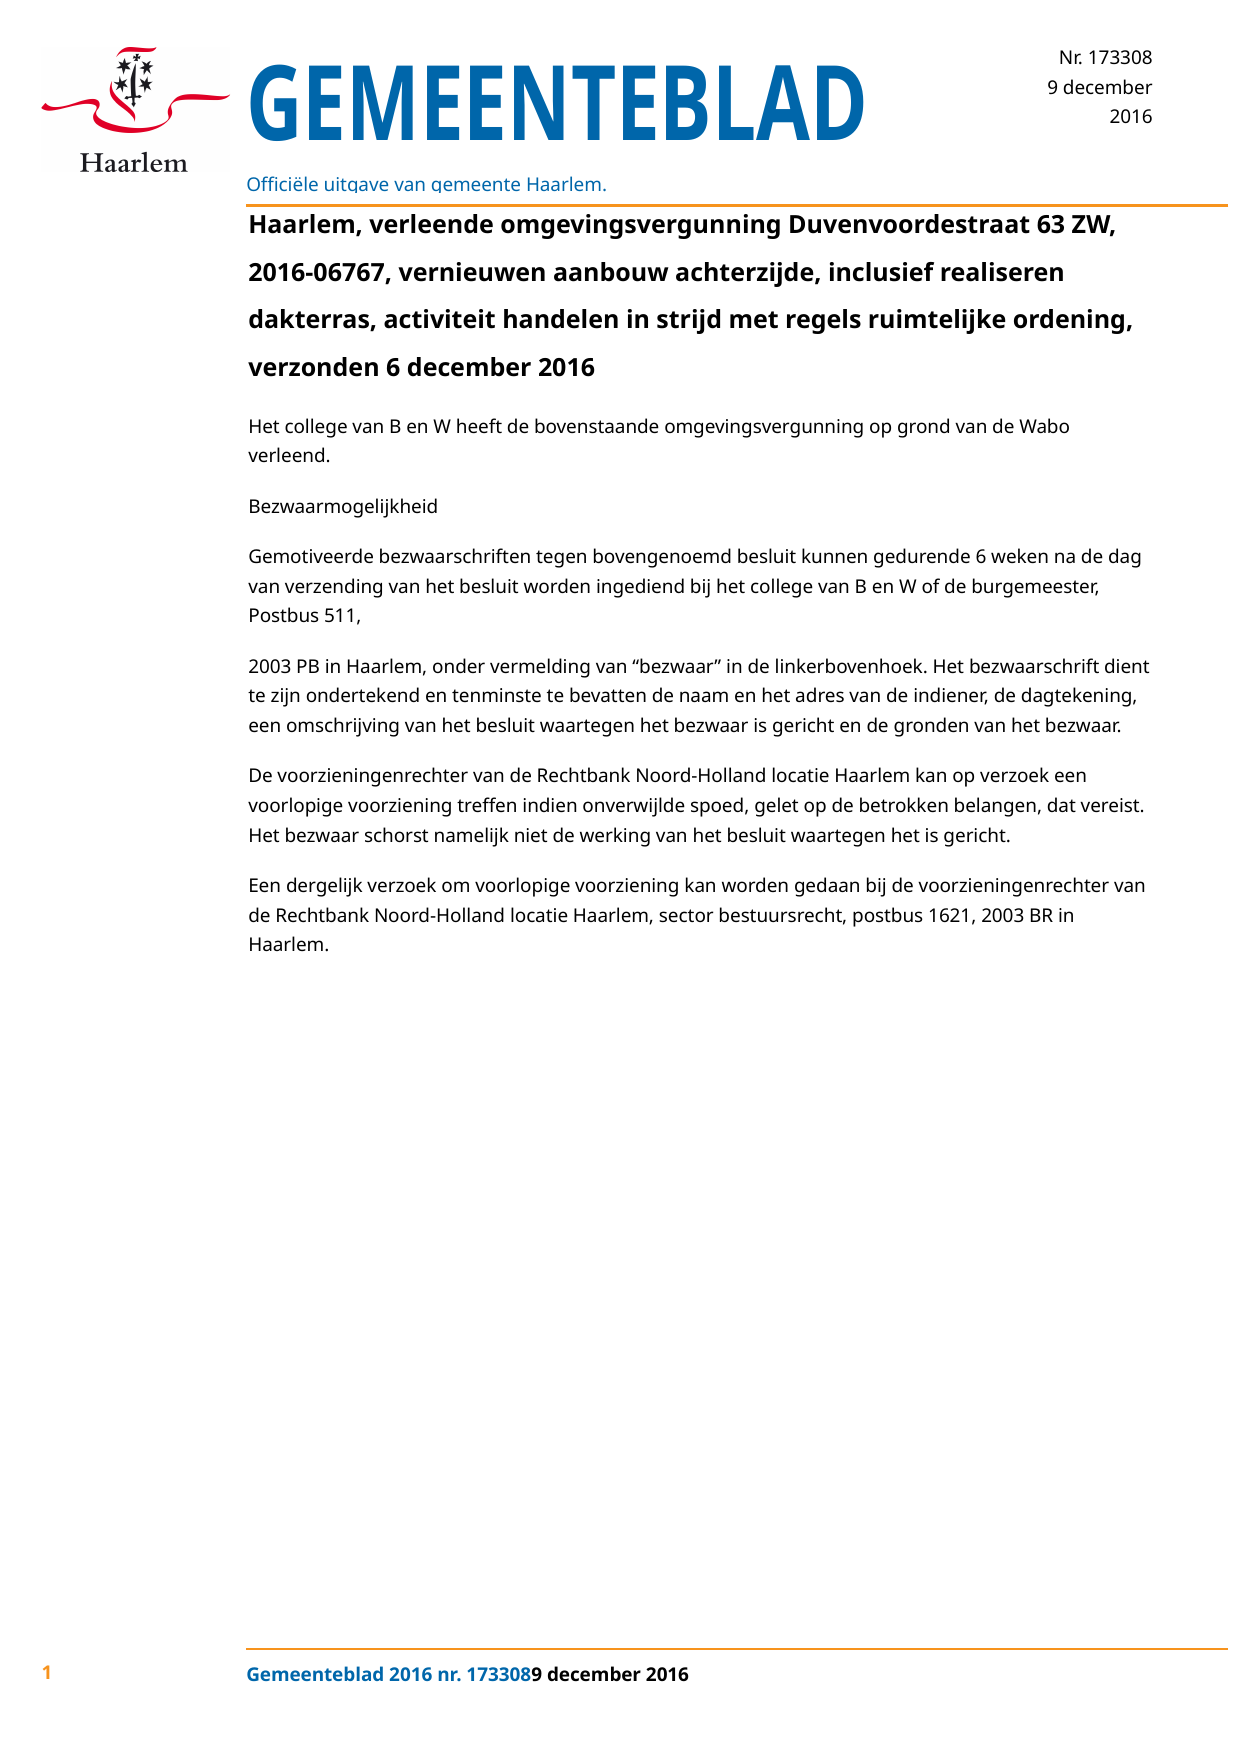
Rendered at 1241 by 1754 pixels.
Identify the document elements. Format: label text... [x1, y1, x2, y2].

text 2003 PB in Haarlem, onder vermelding van “bezwaar” in de linkerbovenhoek. Het bezwaarschrift dient te zijn ondertekend en tenminste te bevatten de naam en het adres van de indiener, de dagtekening, een omschrijving van het besluit waartegen het bezwaar is gericht en de gronden van het bezwaar. [248, 653, 1152, 738]
text De voorzieningenrechter van de Rechtbank Noord-Holland locatie Haarlem kan op verzoek een voorlopige voorziening treffen indien onverwijlde spoed, gelet op de betrokken belangen, dat vereist. Het bezwaar schorst namelijk niet de werking van het besluit waartegen het is gericht. [248, 763, 1152, 848]
text Een dergelijk verzoek om voorlopige voorziening kan worden gedaan bij de voorzieningenrechter van de Rechtbank Noord-Holland locatie Haarlem, sector bestuursrecht, postbus 1621, 2003 BR in Haarlem. [248, 872, 1152, 957]
text Haarlem, verleende omgevingsvergunning Duvenvoordestraat 63 ZW, 2016-06767, vernieuwen aanbouw achterzijde, inclusief realiseren dakterras, activiteit handelen in strijd met regels ruimtelijke ordening, verzonden 6 december 2016 [248, 207, 1152, 384]
text Gemotiveerde bezwaarschriften tegen bovengenoemd besluit kunnen gedurende 6 weken na de dag van verzending van het besluit worden ingediend bij het college van B en W of de burgemeester, Postbus 511, [248, 543, 1152, 628]
picture [41, 47, 231, 172]
text Bezwaarmogelijkheid [248, 493, 1152, 519]
text Het college van B en W heeft de bovenstaande omgevingsvergunning op grond van de Wabo verleend. [248, 413, 1152, 468]
